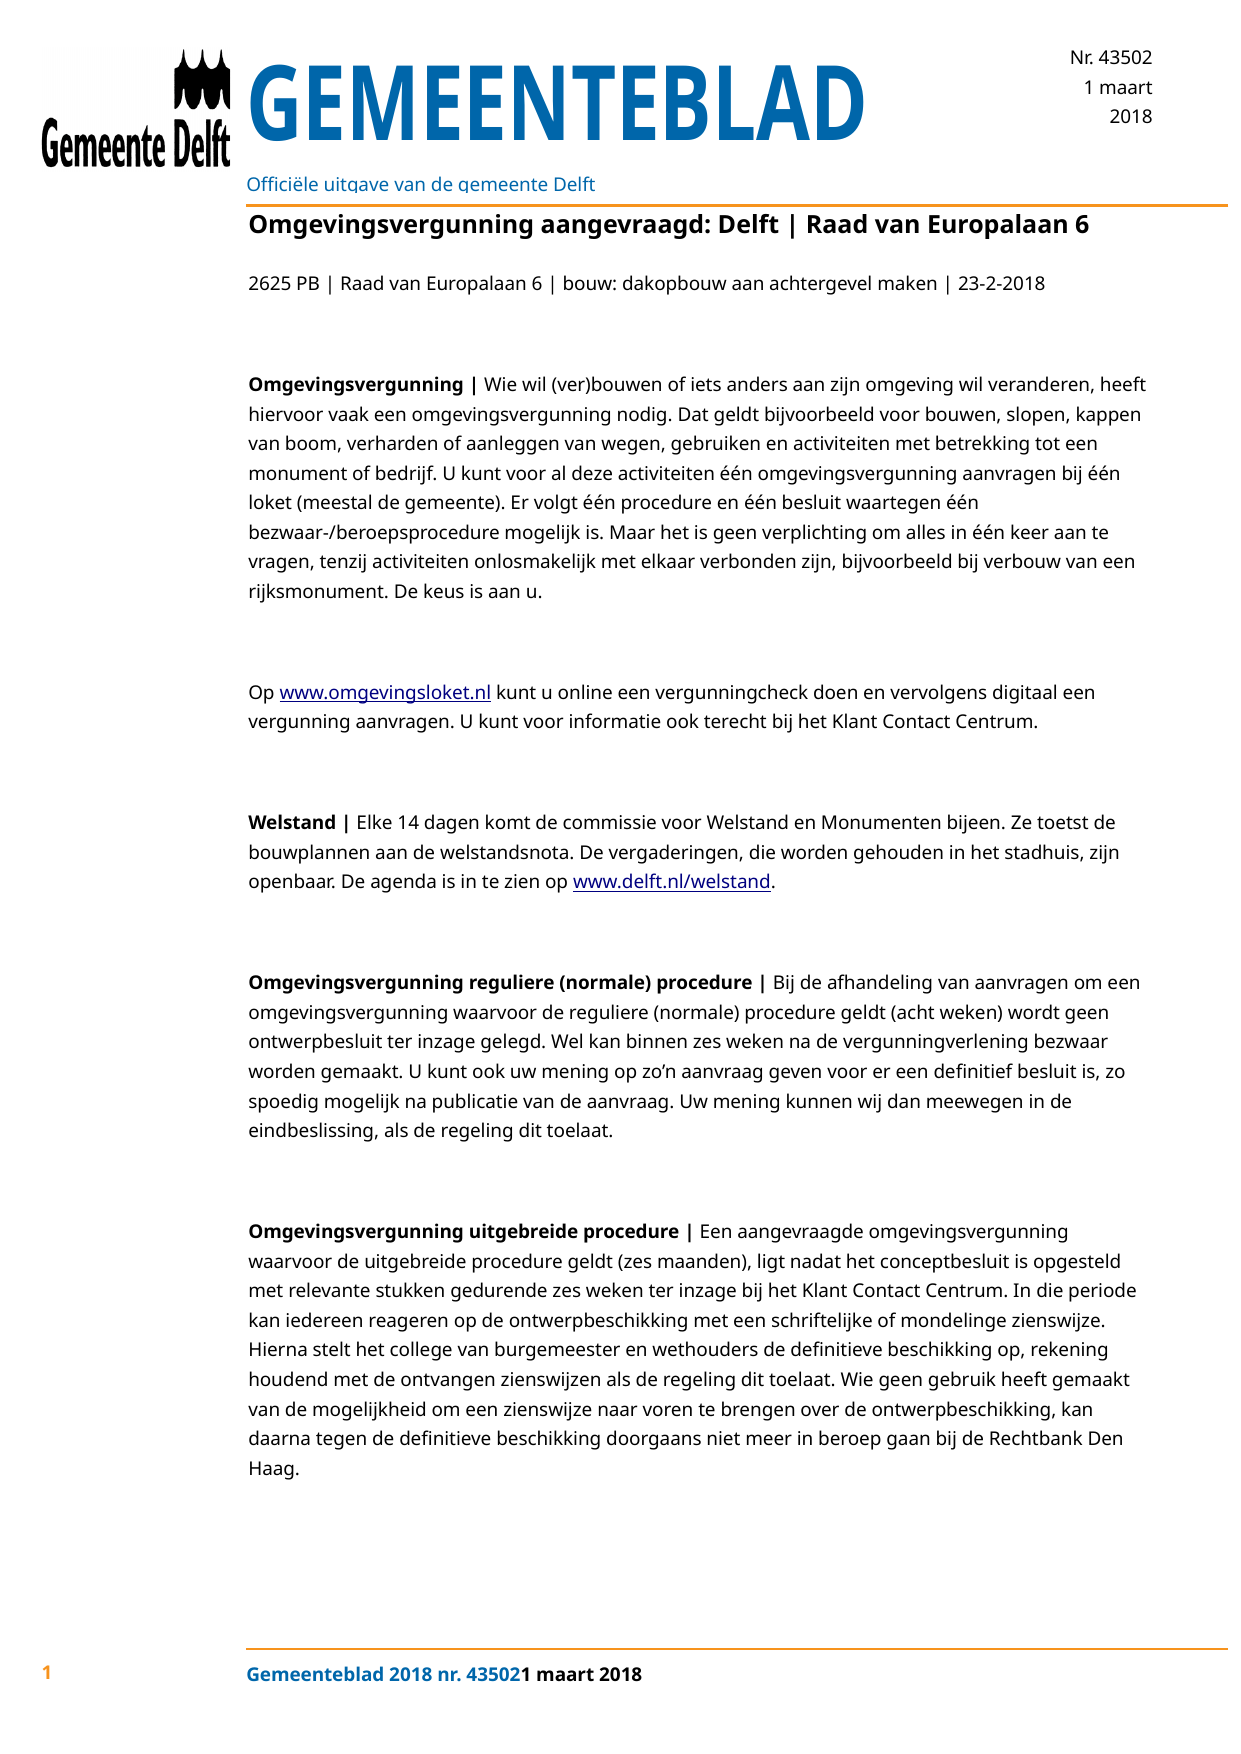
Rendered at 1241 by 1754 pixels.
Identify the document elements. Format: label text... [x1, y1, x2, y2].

text Omgevingsvergunning reguliere (normale) procedure | Bij de afhandeling van aanvragen om een omgevingsvergunning waarvoor de reguliere (normale) procedure geldt (acht weken) wordt geen ontwerpbesluit ter inzage gelegd. Wel kan binnen zes weken na de vergunningverlening bezwaar worden gemaakt. U kunt ook uw mening op zo’n aanvraag geven voor er een definitief besluit is, zo spoedig mogelijk na publicatie van de aanvraag. Uw mening kunnen wij dan meewegen in de eindbeslissing, als de regeling dit toelaat. [248, 969, 1152, 1143]
text Omgevingsvergunning aangevraagd: Delft | Raad van Europalaan 6 [248, 207, 1152, 241]
text 2625 PB | Raad van Europalaan 6 | bouw: dakopbouw aan achtergevel maken | 23-2-2018 [248, 270, 1152, 296]
text Op www.omgevingsloket.nl kunt u online een vergunningcheck doen en vervolgens digitaal een vergunning aanvragen. U kunt voor informatie ook terecht bij het Klant Contact Centrum. [248, 679, 1152, 734]
text Omgevingsvergunning uitgebreide procedure | Een aangevraagde omgevingsvergunning waarvoor de uitgebreide procedure geldt (zes maanden), ligt nadat het conceptbesluit is opgesteld met relevante stukken gedurende zes weken ter inzage bij het Klant Contact Centrum. In die periode kan iedereen reageren op de ontwerpbeschikking met een schriftelijke of mondelinge zienswijze. Hierna stelt het college van burgemeester en wethouders de definitieve beschikking op, rekening houdend met de ontvangen zienswijzen als de regeling dit toelaat. Wie geen gebruik heeft gemaakt van de mogelijkheid om een zienswijze naar voren te brengen over de ontwerpbeschikking, kan daarna tegen de definitieve beschikking doorgaans niet meer in beroep gaan bij de Rechtbank Den Haag. [248, 1218, 1152, 1481]
text Welstand | Elke 14 dagen komt de commissie voor Welstand en Monumenten bijeen. Ze toetst de bouwplannen aan de welstandsnota. De vergaderingen, die worden gehouden in het stadhuis, zijn openbaar. De agenda is in te zien op www.delft.nl/welstand. [248, 809, 1152, 894]
picture [41, 47, 231, 172]
text Omgevingsvergunning | Wie wil (ver)bouwen of iets anders aan zijn omgeving wil veranderen, heeft hiervoor vaak een omgevingsvergunning nodig. Dat geldt bijvoorbeeld voor bouwen, slopen, kappen van boom, verharden of aanleggen van wegen, gebruiken en activiteiten met betrekking tot een monument of bedrijf. U kunt voor al deze activiteiten één omgevingsvergunning aanvragen bij één loket (meestal de gemeente). Er volgt één procedure en één besluit waartegen één bezwaar-/beroepsprocedure mogelijk is. Maar het is geen verplichting om alles in één keer aan te vragen, tenzij activiteiten onlosmakelijk met elkaar verbonden zijn, bijvoorbeeld bij verbouw van een rijksmonument. De keus is aan u. [248, 371, 1152, 604]
